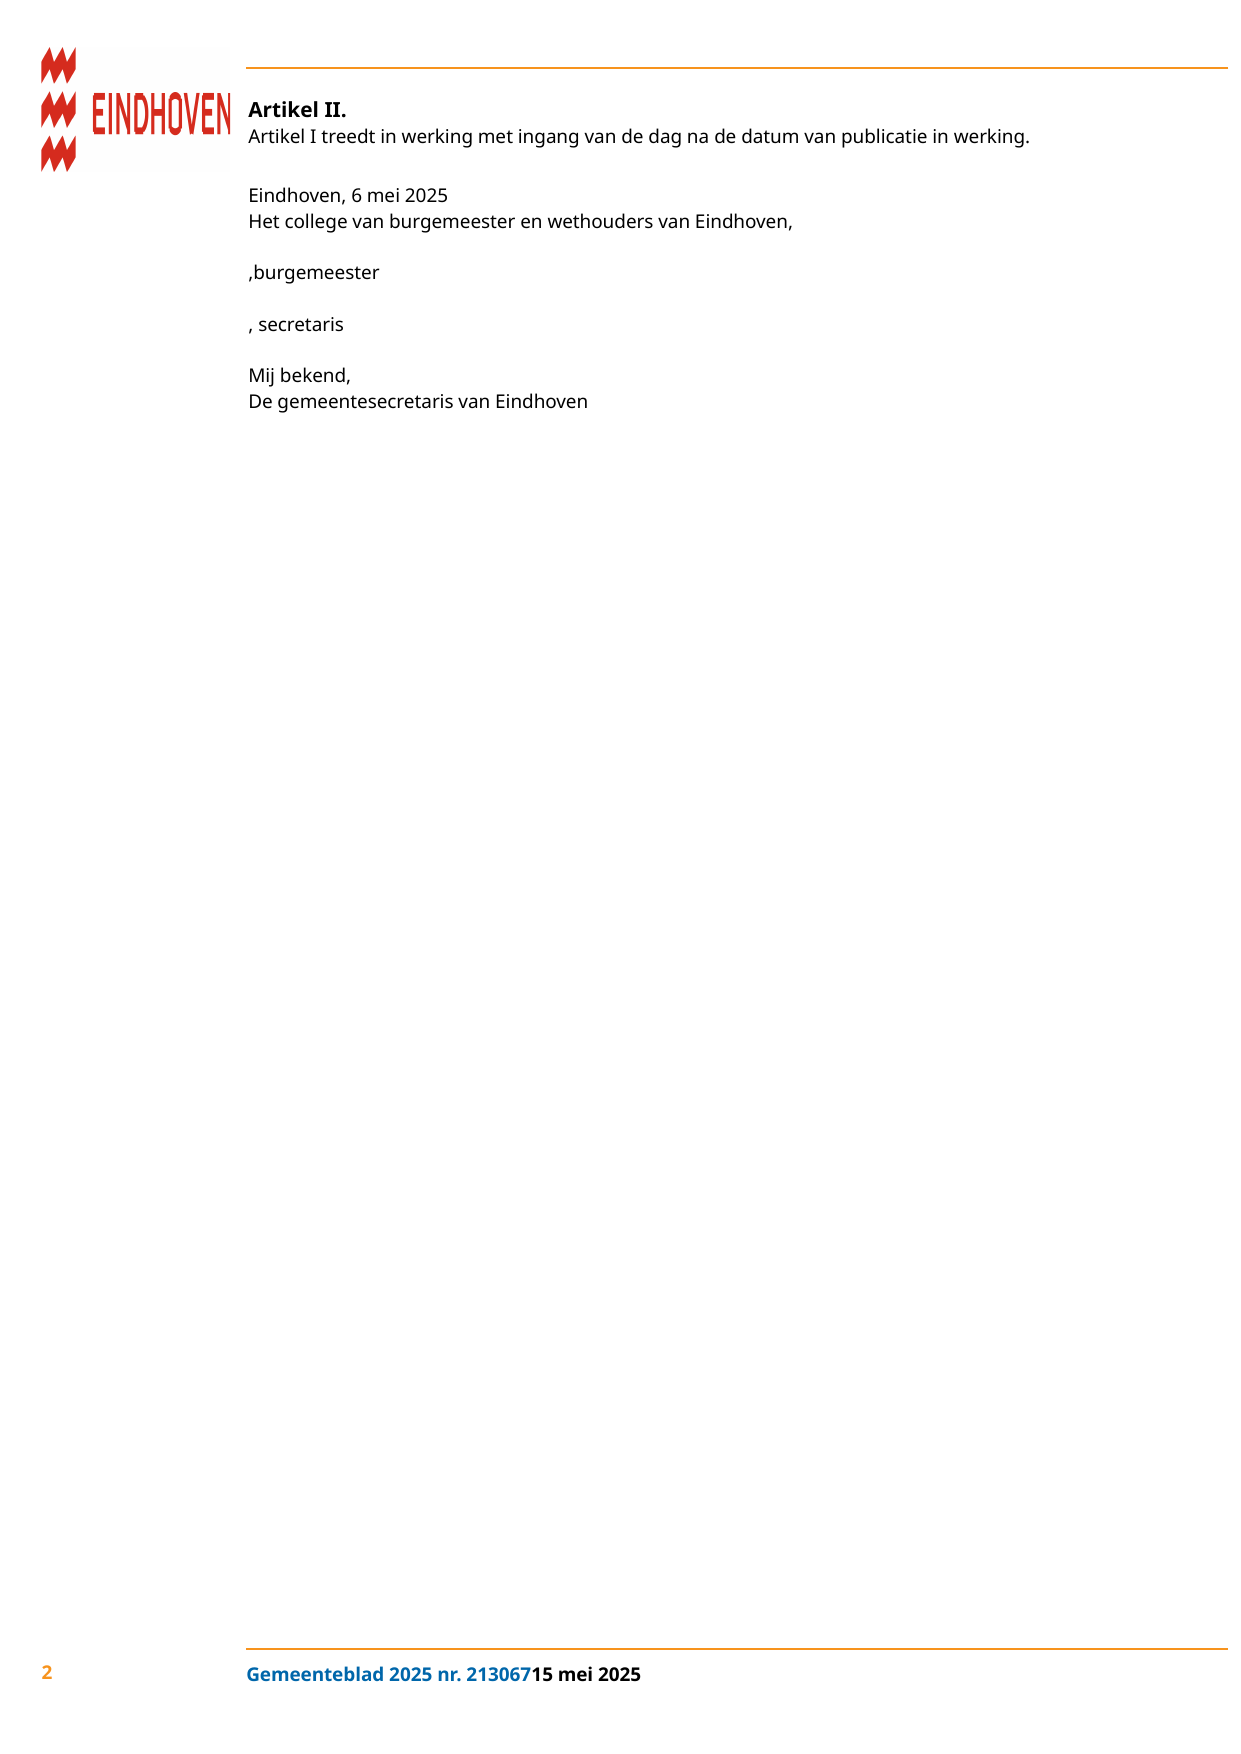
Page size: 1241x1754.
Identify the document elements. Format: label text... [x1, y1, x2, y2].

picture [41, 47, 231, 172]
text Mij bekend, [248, 362, 1152, 388]
text Artikel I treedt in werking met ingang van de dag na de datum van publicatie in werking. [248, 123, 1152, 149]
text ,burgemeester [248, 259, 1152, 285]
text Artikel II. [248, 95, 1152, 123]
text Het college van burgemeester en wethouders van Eindhoven, [248, 208, 1152, 234]
text , secretaris [248, 311, 1152, 337]
text De gemeentesecretaris van Eindhoven [248, 388, 1152, 414]
text Eindhoven, 6 mei 2025 [248, 182, 1152, 208]
